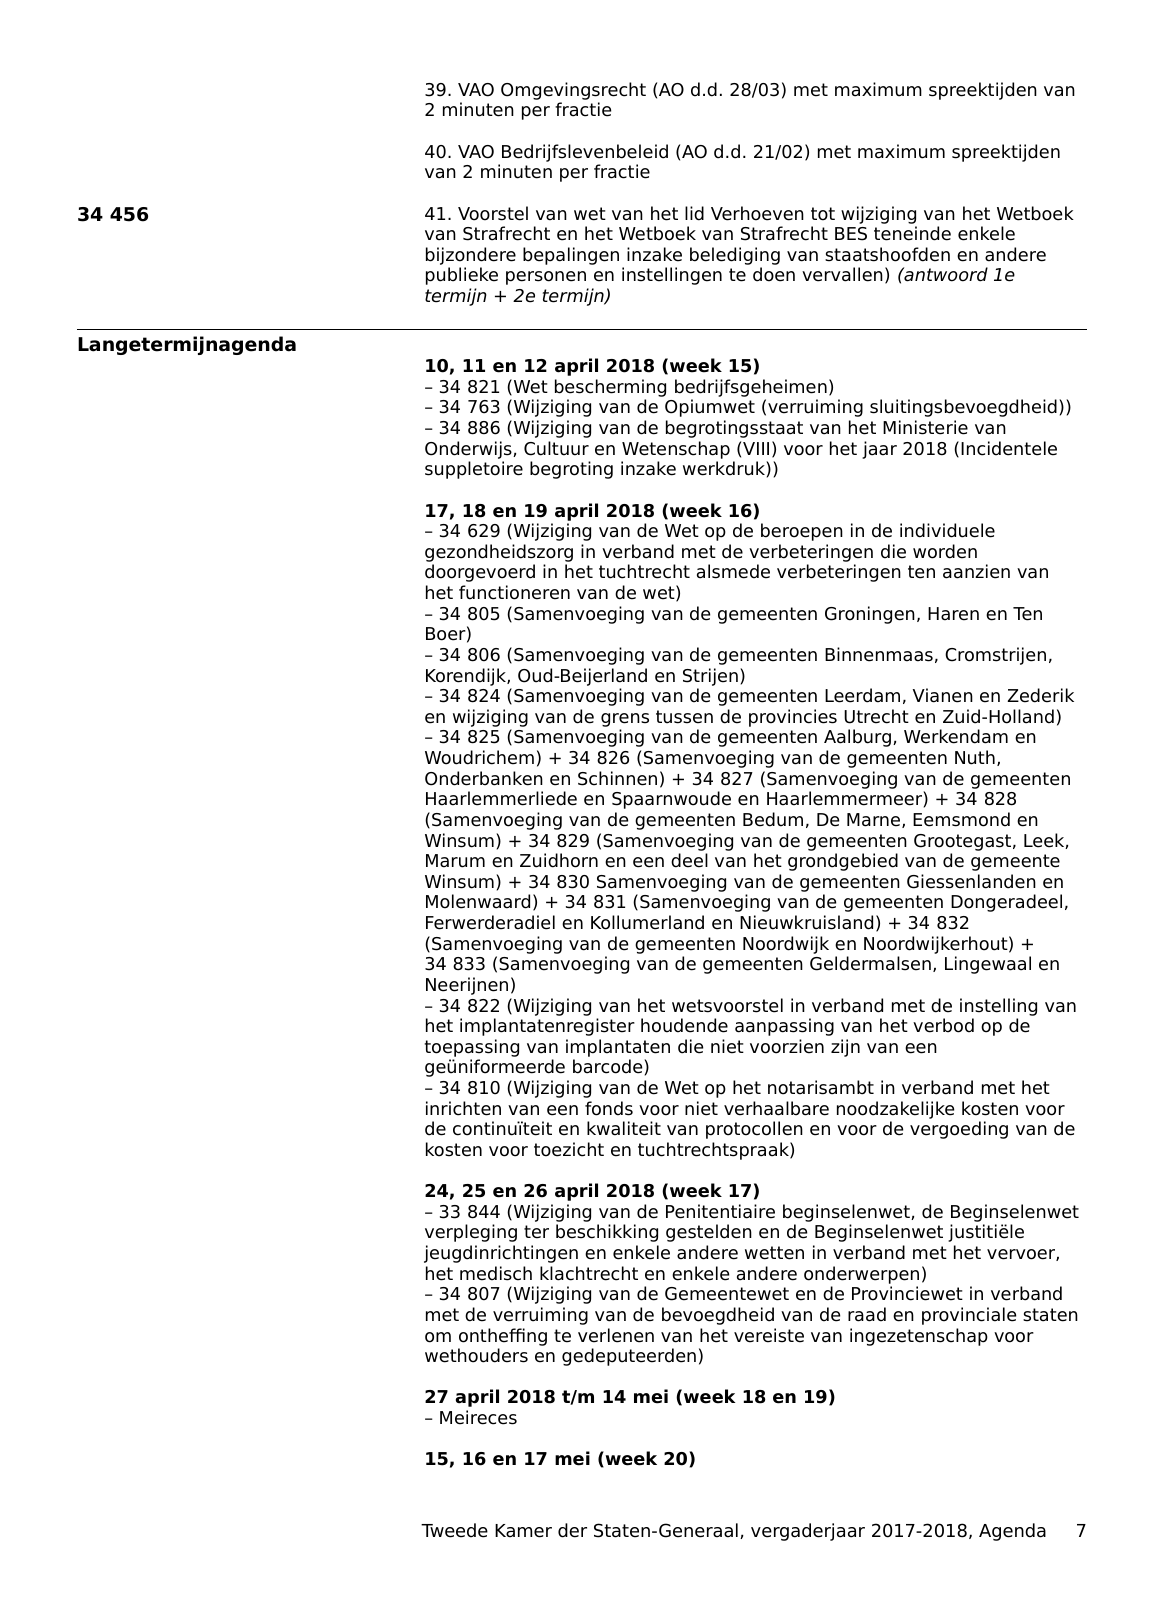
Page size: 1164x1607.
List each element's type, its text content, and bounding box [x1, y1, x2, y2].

table_cell [401, 480, 418, 501]
table_cell [77, 377, 401, 397]
table_cell [77, 604, 401, 645]
table_cell [401, 728, 418, 996]
table_cell [77, 1078, 401, 1161]
table_cell [401, 1408, 418, 1429]
table_cell [418, 1429, 1087, 1449]
table_cell [418, 59, 1087, 80]
table_cell [77, 686, 401, 727]
table_cell [77, 480, 401, 501]
table_cell [401, 521, 418, 604]
table_cell – 34 810 (Wijziging van de Wet op het notarisambt in verband met het inrichten van een fonds voor niet verhaalbare noodzakelijke kosten voor de continuïteit en kwaliteit van protocollen en voor de vergoeding van de kosten voor toezicht en tuchtrechtspraak) [418, 1078, 1087, 1161]
table_cell [401, 142, 418, 183]
table_cell [401, 1388, 418, 1408]
table_cell [418, 1367, 1087, 1387]
table_header Langetermijnagenda [77, 330, 401, 356]
table_cell – 34 806 (Samenvoeging van de gemeenten Binnenmaas, Cromstrijen, Korendijk, Oud-Beijerland en Strijen) [418, 645, 1087, 686]
table_cell 40. VAO Bedrijfslevenbeleid (AO d.d. 21/02) met maximum spreektijden van 2 minuten per fractie [418, 142, 1087, 183]
table_cell [418, 480, 1087, 501]
table_cell [77, 1367, 401, 1387]
table_cell [401, 1078, 418, 1161]
table_cell [401, 1367, 418, 1387]
table_cell – 33 844 (Wijziging van de Penitentiaire beginselenwet, de Beginselenwet verpleging ter beschikking gestelden en de Beginselenwet justitiële jeugdinrichtingen en enkele andere wetten in verband met het vervoer, het medisch klachtrecht en enkele andere onderwerpen) [418, 1202, 1087, 1284]
table_cell [401, 59, 418, 80]
table_cell [401, 418, 418, 480]
table_cell [77, 1449, 401, 1470]
table_cell [77, 1161, 401, 1181]
table_cell – 34 805 (Samenvoeging van de gemeenten Groningen, Haren en Ten Boer) [418, 604, 1087, 645]
table_cell [401, 377, 418, 397]
table_cell [77, 645, 401, 686]
table_cell [77, 1408, 401, 1429]
table_cell [77, 59, 401, 80]
table_header [418, 330, 1087, 356]
table_cell 15, 16 en 17 mei (week 20) [418, 1449, 1087, 1470]
table_cell [418, 183, 1087, 203]
table_cell – 34 629 (Wijziging van de Wet op de beroepen in de individuele gezondheidszorg in verband met de verbeteringen die worden doorgevoerd in het tuchtrecht alsmede verbeteringen ten aanzien van het functioneren van de wet) [418, 521, 1087, 604]
table_cell – 34 763 (Wijziging van de Opiumwet (verruiming sluitingsbevoegdheid)) [418, 398, 1087, 418]
table_cell [77, 80, 401, 121]
table_cell 27 april 2018 t/m 14 mei (week 18 en 19) [418, 1388, 1087, 1408]
table_cell [401, 1161, 418, 1181]
table_cell [401, 356, 418, 377]
table_cell [77, 356, 401, 377]
table_cell – 34 807 (Wijziging van de Gemeentewet en de Provinciewet in verband met de verruiming van de bevoegdheid van de raad en provinciale staten om ontheffing te verlenen van het vereiste van ingezetenschap voor wethouders en gedeputeerden) [418, 1284, 1087, 1367]
table_header [401, 330, 418, 356]
table_cell [401, 121, 418, 142]
table_cell [77, 121, 401, 142]
table_cell [401, 204, 418, 307]
table_cell [401, 1429, 418, 1449]
table_cell [77, 1284, 401, 1367]
table_cell [77, 1181, 401, 1202]
table_cell [418, 1161, 1087, 1181]
table_cell – Meireces [418, 1408, 1087, 1429]
table_cell 17, 18 en 19 april 2018 (week 16) [418, 501, 1087, 521]
table_cell [77, 1202, 401, 1284]
table_cell [401, 996, 418, 1078]
table_cell 10, 11 en 12 april 2018 (week 15) [418, 356, 1087, 377]
table_cell [77, 501, 401, 521]
table_cell – 34 886 (Wijziging van de begrotingsstaat van het Ministerie van Onderwijs, Cultuur en Wetenschap (VIII) voor het jaar 2018 (Incidentele suppletoire begroting inzake werkdruk)) [418, 418, 1087, 480]
table_cell [77, 996, 401, 1078]
table_cell [401, 604, 418, 645]
table_cell [77, 418, 401, 480]
table_cell [418, 121, 1087, 142]
table_cell – 34 822 (Wijziging van het wetsvoorstel in verband met de instelling van het implantatenregister houdende aanpassing van het verbod op de toepassing van implantaten die niet voorzien zijn van een geüniformeerde barcode) [418, 996, 1087, 1078]
table_cell [77, 1429, 401, 1449]
table_cell [401, 501, 418, 521]
table_cell [401, 398, 418, 418]
table_cell – 34 825 (Samenvoeging van de gemeenten Aalburg, Werkendam en Woudrichem) + 34 826 (Samenvoeging van de gemeenten Nuth, Onderbanken en Schinnen) + 34 827 (Samenvoeging van de gemeenten Haarlemmerliede en Spaarnwoude en Haarlemmermeer) + 34 828 (Samenvoeging van de gemeenten Bedum, De Marne, Eemsmond en Winsum) + 34 829 (Samenvoeging van de gemeenten Grootegast, Leek, Marum en Zuidhorn en een deel van het grondgebied van de gemeente Winsum) + 34 830 Samenvoeging van de gemeenten Giessenlanden en Molenwaard) + 34 831 (Samenvoeging van de gemeenten Dongeradeel, Ferwerderadiel en Kollumerland en Nieuwkruisland) + 34 832 (Samenvoeging van de gemeenten Noordwijk en Noordwijkerhout) + 34 833 (Samenvoeging van de gemeenten Geldermalsen, Lingewaal en Neerijnen) [418, 728, 1087, 996]
table_cell [77, 1388, 401, 1408]
table_cell [77, 521, 401, 604]
table_cell 24, 25 en 26 april 2018 (week 17) [418, 1181, 1087, 1202]
table_cell [401, 1284, 418, 1367]
table_cell – 34 824 (Samenvoeging van de gemeenten Leerdam, Vianen en Zederik en wijziging van de grens tussen de provincies Utrecht en Zuid-Holland) [418, 686, 1087, 727]
table_cell [401, 183, 418, 203]
table_cell [401, 1181, 418, 1202]
table_cell [77, 183, 401, 203]
table_cell 34 456 [77, 204, 401, 307]
table_cell 41. Voorstel van wet van het lid Verhoeven tot wijziging van het Wetboek van Strafrecht en het Wetboek van Strafrecht BES teneinde enkele bijzondere bepalingen inzake belediging van staatshoofden en andere publieke personen en instellingen te doen vervallen) (antwoord 1e termijn + 2e termijn) [418, 204, 1087, 307]
table_cell [401, 645, 418, 686]
table_cell [401, 80, 418, 121]
table_cell [401, 1449, 418, 1470]
table_cell [401, 686, 418, 727]
table_cell – 34 821 (Wet bescherming bedrijfsgeheimen) [418, 377, 1087, 397]
table_cell 39. VAO Omgevingsrecht (AO d.d. 28/03) met maximum spreektijden van 2 minuten per fractie [418, 80, 1087, 121]
table_cell [401, 1202, 418, 1284]
table_cell [77, 142, 401, 183]
table_cell [77, 728, 401, 996]
table_cell [77, 398, 401, 418]
